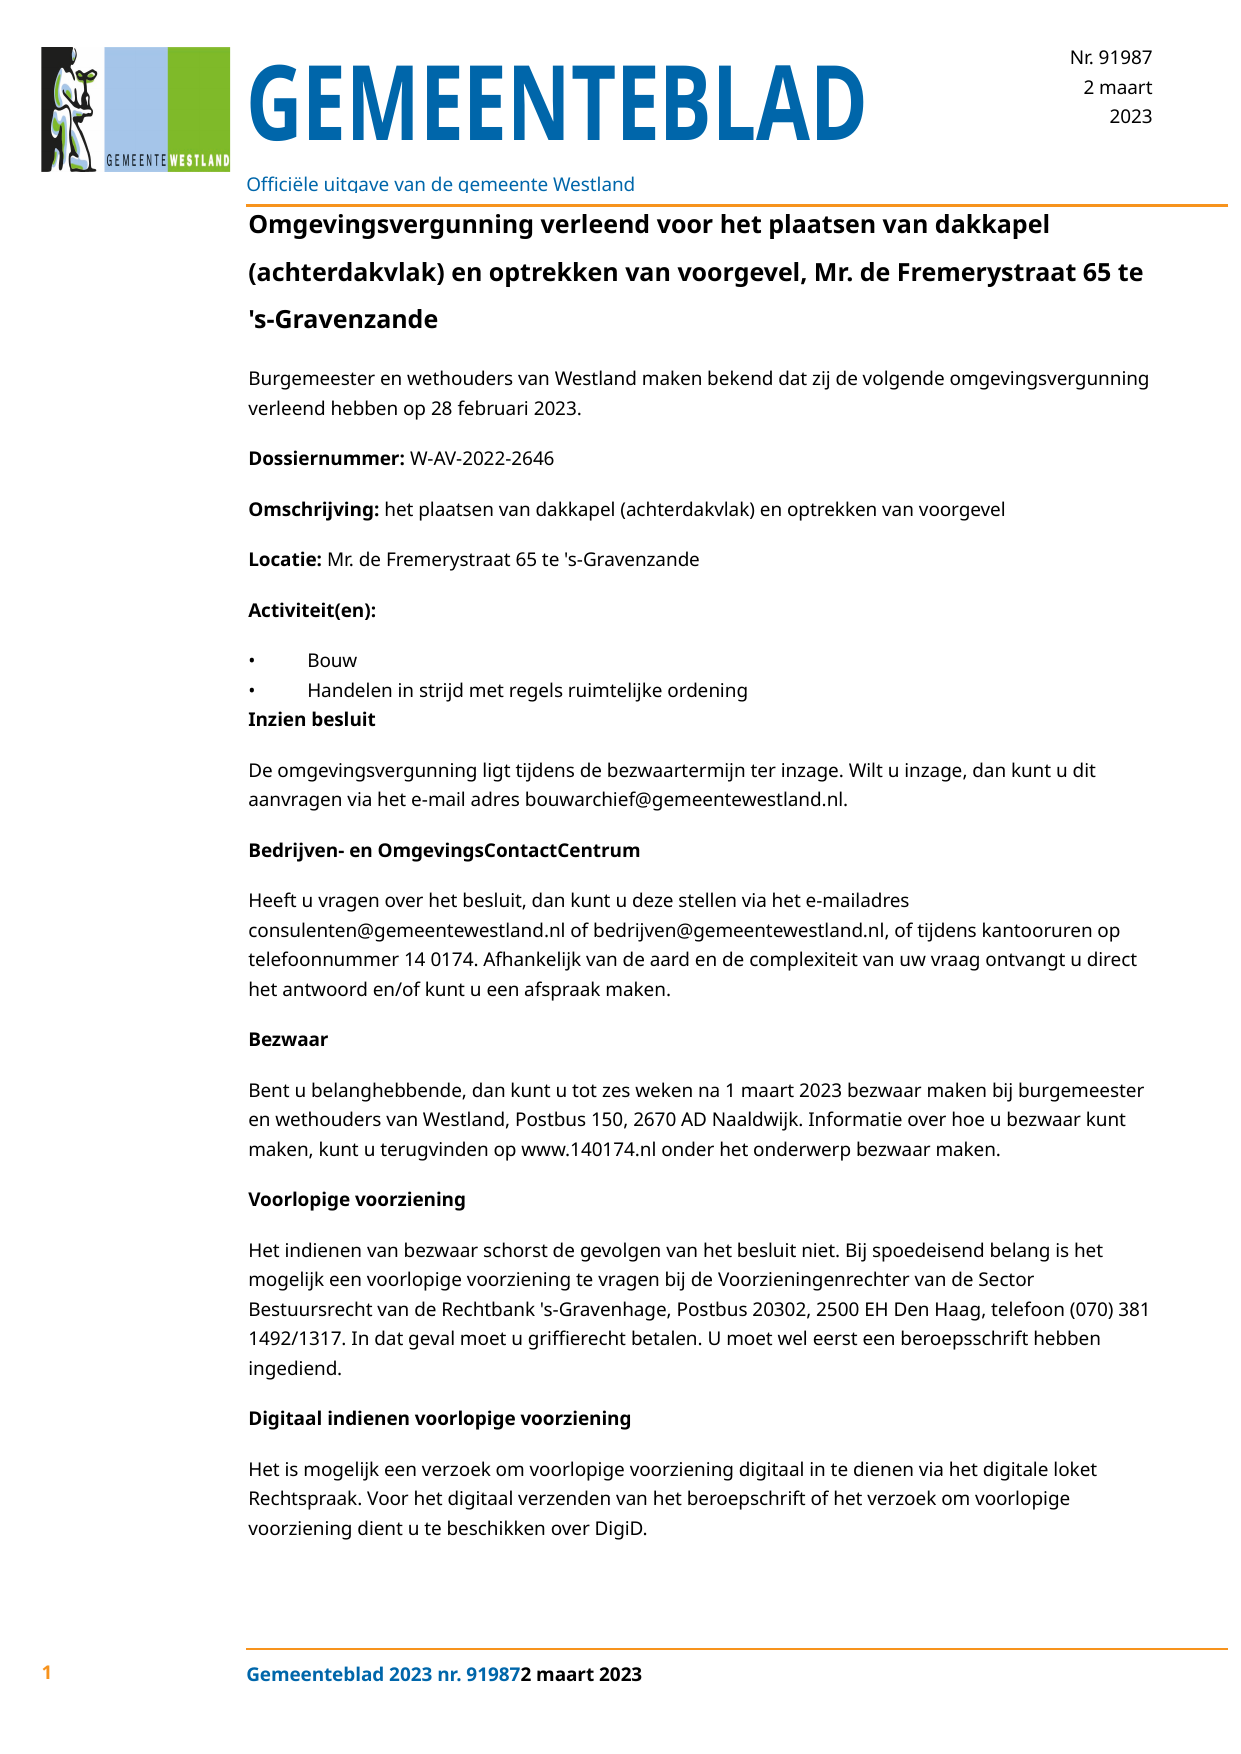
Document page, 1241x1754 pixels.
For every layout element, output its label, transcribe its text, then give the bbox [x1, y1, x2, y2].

text Bezwaar [248, 1026, 1152, 1052]
text Locatie: Mr. de Fremerystraat 65 te 's-Gravenzande [248, 546, 1152, 572]
text Het indienen van bezwaar schorst de gevolgen van het besluit niet. Bij spoedeisend belang is het mogelijk een voorlopige voorziening te vragen bij de Voorzieningenrechter van de Sector Bestuursrecht van de Rechtbank 's-Gravenhage, Postbus 20302, 2500 EH Den Haag, telefoon (070) 381 1492/1317. In dat geval moet u griffierecht betalen. U moet wel eerst een beroepsschrift hebben ingediend. [248, 1237, 1152, 1381]
list Bouw [248, 647, 1152, 673]
text Burgemeester en wethouders van Westland maken bekend dat zij de volgende omgevingsvergunning verleend hebben op 28 februari 2023. [248, 366, 1152, 421]
text Bedrijven- en OmgevingsContactCentrum [248, 837, 1152, 862]
text Dossiernummer: W-AV-2022-2646 [248, 446, 1152, 471]
text Bent u belanghebbende, dan kunt u tot zes weken na 1 maart 2023 bezwaar maken bij burgemeester en wethouders van Westland, Postbus 150, 2670 AD Naaldwijk. Informatie over hoe u bezwaar kunt maken, kunt u terugvinden op www.140174.nl onder het onderwerp bezwaar maken. [248, 1077, 1152, 1162]
text Omgevingsvergunning verleend voor het plaatsen van dakkapel (achterdakvlak) en optrekken van voorgevel, Mr. de Fremerystraat 65 te 's-Gravenzande [248, 207, 1152, 336]
text Omschrijving: het plaatsen van dakkapel (achterdakvlak) en optrekken van voorgevel [248, 496, 1152, 522]
text Voorlopige voorziening [248, 1186, 1152, 1212]
text Het is mogelijk een verzoek om voorlopige voorziening digitaal in te dienen via het digitale loket Rechtspraak. Voor het digitaal verzenden van het beroepschrift of het verzoek om voorlopige voorziening dient u te beschikken over DigiD. [248, 1456, 1152, 1541]
text Inzien besluit [248, 706, 1152, 732]
text Activiteit(en): [248, 597, 1152, 622]
picture [41, 47, 231, 172]
text De omgevingsvergunning ligt tijdens de bezwaartermijn ter inzage. Wilt u inzage, dan kunt u dit aanvragen via het e-mail adres bouwarchief@gemeentewestland.nl. [248, 757, 1152, 812]
list Handelen in strijd met regels ruimtelijke ordening [248, 677, 1152, 702]
text Digitaal indienen voorlopige voorziening [248, 1406, 1152, 1431]
text Heeft u vragen over het besluit, dan kunt u deze stellen via het e-mailadres consulenten@gemeentewestland.nl of bedrijven@gemeentewestland.nl, of tijdens kantooruren op telefoonnummer 14 0174. Afhankelijk van de aard en de complexiteit van uw vraag ontvangt u direct het antwoord en/of kunt u een afspraak maken. [248, 887, 1152, 1002]
